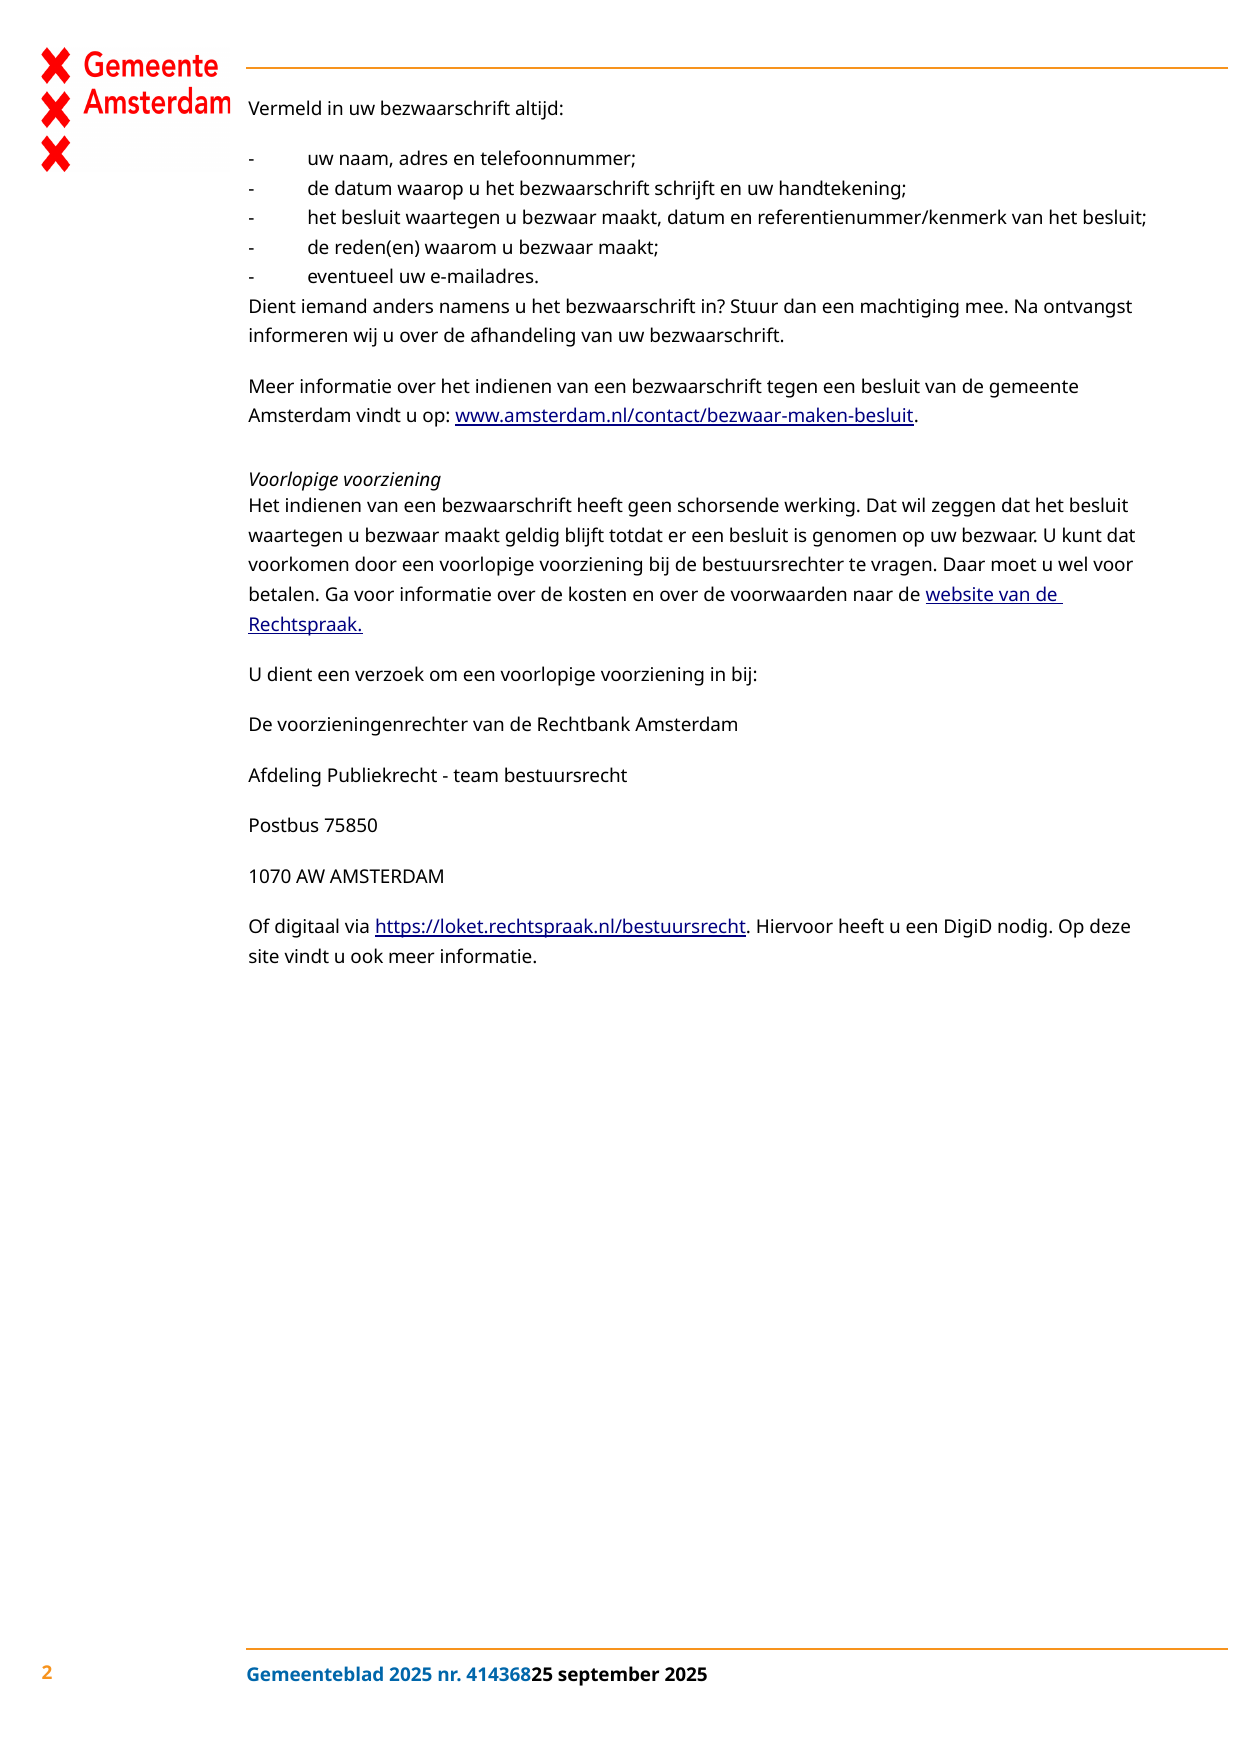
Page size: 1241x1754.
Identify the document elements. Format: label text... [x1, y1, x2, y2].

text Afdeling Publiekrecht - team bestuursrecht [248, 762, 1152, 788]
text De voorzieningenrechter van de Rechtbank Amsterdam [248, 712, 1152, 737]
picture [41, 47, 231, 172]
list het besluit waartegen u bezwaar maakt, datum en referentienummer/kenmerk van het besluit; [248, 204, 1152, 230]
list de reden(en) waarom u bezwaar maakt; [248, 234, 1152, 260]
text U dient een verzoek om een voorlopige voorziening in bij: [248, 661, 1152, 687]
text 1070 AW AMSTERDAM [248, 863, 1152, 888]
text Meer informatie over het indienen van een bezwaarschrift tegen een besluit van de gemeente Amsterdam vindt u op: www.amsterdam.nl/contact/bezwaar-maken-besluit. [248, 373, 1152, 428]
text Het indienen van een bezwaarschrift heeft geen schorsende werking. Dat wil zeggen dat het besluit waartegen u bezwaar maakt geldig blijft totdat er een besluit is genomen op uw bezwaar. U kunt dat voorkomen door een voorlopige voorziening bij de bestuursrechter te vragen. Daar moet u wel voor betalen. Ga voor informatie over de kosten en over de voorwaarden naar de website van de Rechtspraak. [248, 492, 1152, 636]
text Vermeld in uw bezwaarschrift altijd: [248, 95, 1152, 121]
text Postbus 75850 [248, 812, 1152, 838]
text Of digitaal via https://loket.rechtspraak.nl/bestuursrecht. Hiervoor heeft u een DigiD nodig. Op deze site vindt u ook meer informatie. [248, 913, 1152, 968]
text Voorlopige voorziening [248, 467, 1152, 492]
text Dient iemand anders namens u het bezwaarschrift in? Stuur dan een machtiging mee. Na ontvangst informeren wij u over de afhandeling van uw bezwaarschrift. [248, 293, 1152, 348]
list eventueel uw e-mailadres. [248, 263, 1152, 289]
list uw naam, adres en telefoonnummer; [248, 145, 1152, 171]
list de datum waarop u het bezwaarschrift schrijft en uw handtekening; [248, 175, 1152, 201]
